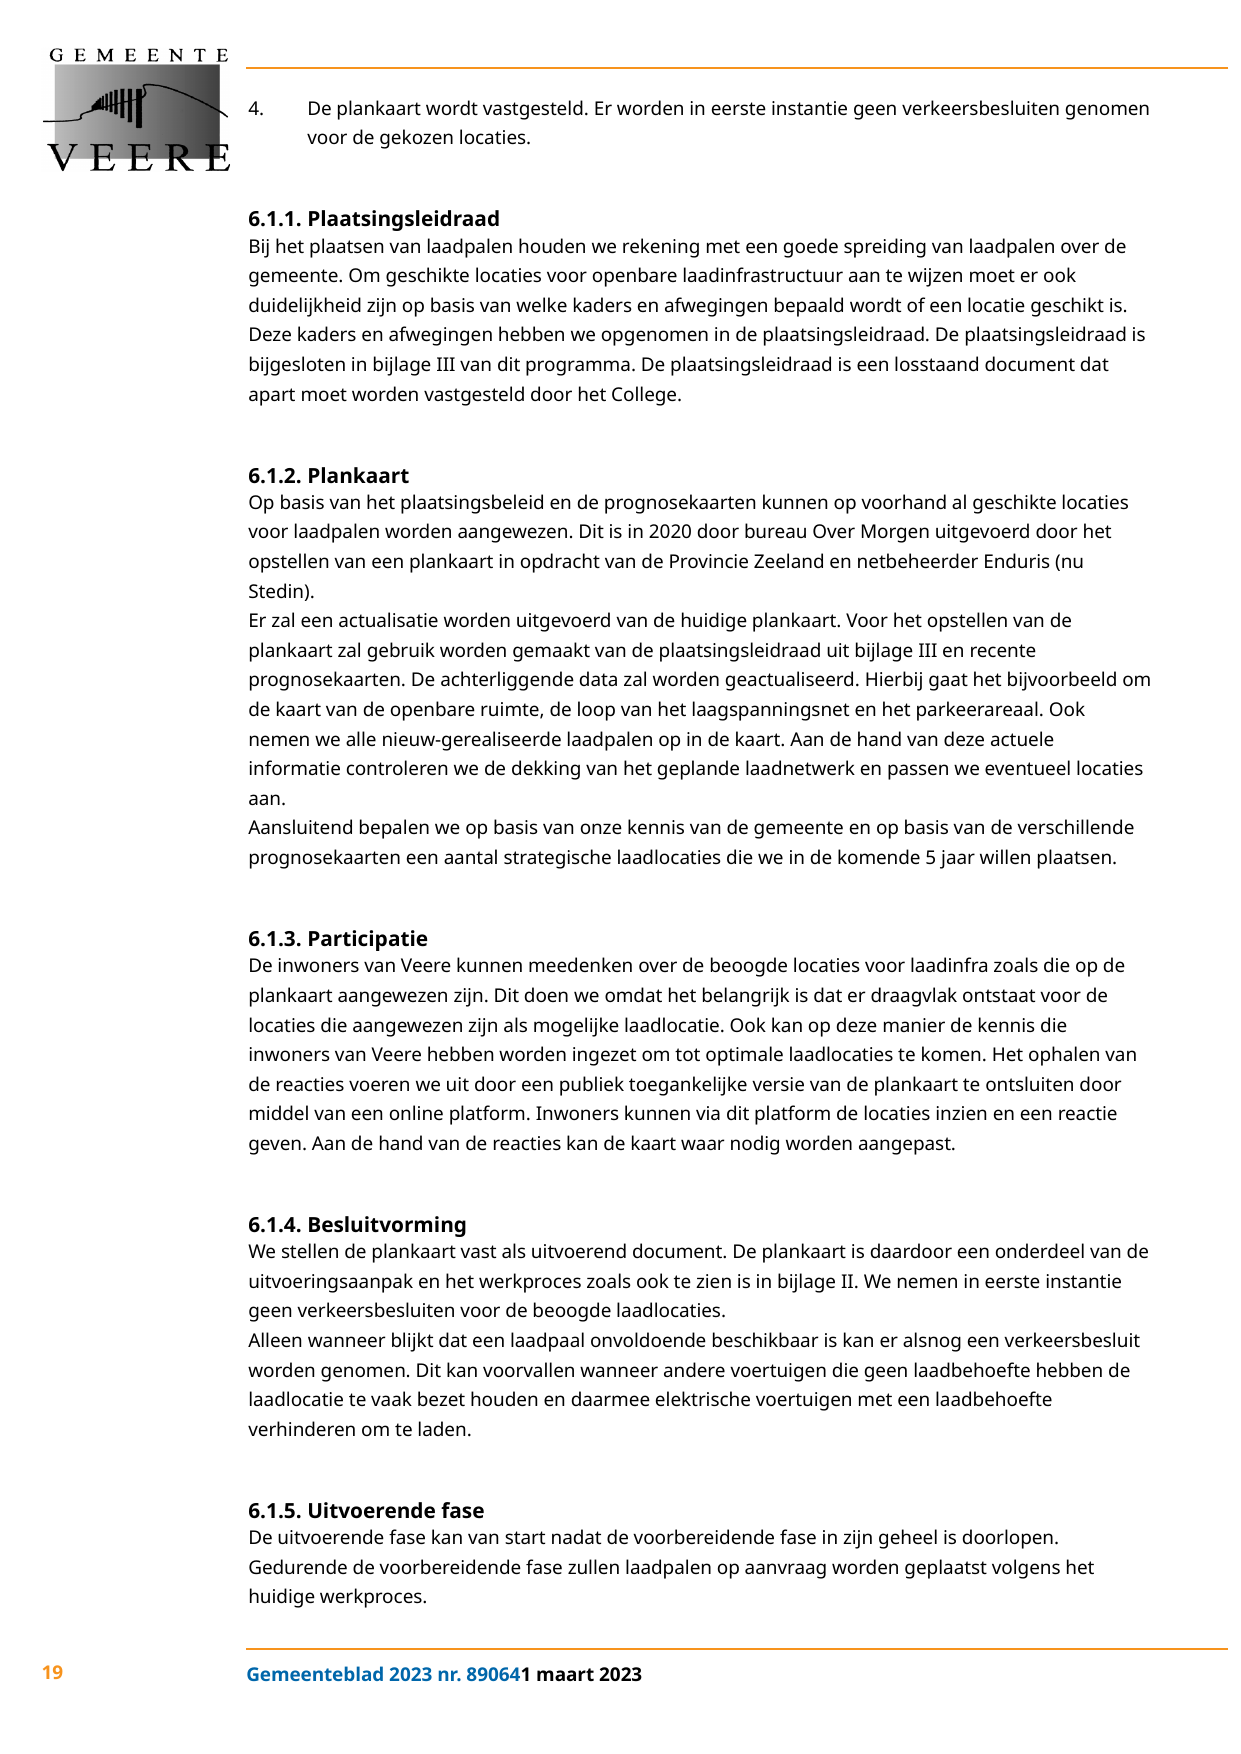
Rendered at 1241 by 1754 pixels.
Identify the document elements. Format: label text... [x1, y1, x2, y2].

text 6.1.2. Plankaart [248, 461, 1152, 489]
list De plankaart wordt vastgesteld. Er worden in eerste instantie geen verkeersbesluiten genomen voor de gekozen locaties. [248, 95, 1152, 150]
text Op basis van het plaatsingsbeleid en de prognosekaarten kunnen op voorhand al geschikte locaties voor laadpalen worden aangewezen. Dit is in 2020 door bureau Over Morgen uitgevoerd door het opstellen van een plankaart in opdracht van de Provincie Zeeland en netbeheerder Enduris (nu Stedin). [248, 489, 1152, 604]
text Alleen wanneer blijkt dat een laadpaal onvoldoende beschikbaar is kan er alsnog een verkeersbesluit worden genomen. Dit kan voorvallen wanneer andere voertuigen die geen laadbehoefte hebben de laadlocatie te vaak bezet houden en daarmee elektrische voertuigen met een laadbehoefte verhinderen om te laden. [248, 1327, 1152, 1442]
text De uitvoerende fase kan van start nadat de voorbereidende fase in zijn geheel is doorlopen. Gedurende de voorbereidende fase zullen laadpalen op aanvraag worden geplaatst volgens het huidige werkproces. [248, 1524, 1152, 1609]
picture [41, 47, 231, 172]
text We stellen de plankaart vast als uitvoerend document. De plankaart is daardoor een onderdeel van de uitvoeringsaanpak en het werkproces zoals ook te zien is in bijlage II. We nemen in eerste instantie geen verkeersbesluiten voor de beoogde laadlocaties. [248, 1238, 1152, 1323]
text 6.1.5. Uitvoerende fase [248, 1496, 1152, 1524]
text Aansluitend bepalen we op basis van onze kennis van de gemeente en op basis van de verschillende prognosekaarten een aantal strategische laadlocaties die we in de komende 5 jaar willen plaatsen. [248, 814, 1152, 870]
text Bij het plaatsen van laadpalen houden we rekening met een goede spreiding van laadpalen over de gemeente. Om geschikte locaties voor openbare laadinfrastructuur aan te wijzen moet er ook duidelijkheid zijn op basis van welke kaders en afwegingen bepaald wordt of een locatie geschikt is. Deze kaders en afwegingen hebben we opgenomen in de plaatsingsleidraad. De plaatsingsleidraad is bijgesloten in bijlage III van dit programma. De plaatsingsleidraad is een losstaand document dat apart moet worden vastgesteld door het College. [248, 233, 1152, 406]
text 6.1.4. Besluitvorming [248, 1210, 1152, 1238]
text De inwoners van Veere kunnen meedenken over de beoogde locaties voor laadinfra zoals die op de plankaart aangewezen zijn. Dit doen we omdat het belangrijk is dat er draagvlak ontstaat voor de locaties die aangewezen zijn als mogelijke laadlocatie. Ook kan op deze manier de kennis die inwoners van Veere hebben worden ingezet om tot optimale laadlocaties te komen. Het ophalen van de reacties voeren we uit door een publiek toegankelijke versie van de plankaart te ontsluiten door middel van een online platform. Inwoners kunnen via dit platform de locaties inzien en een reactie geven. Aan de hand van de reacties kan de kaart waar nodig worden aangepast. [248, 953, 1152, 1156]
text Er zal een actualisatie worden uitgevoerd van de huidige plankaart. Voor het opstellen van de plankaart zal gebruik worden gemaakt van de plaatsingsleidraad uit bijlage III en recente prognosekaarten. De achterliggende data zal worden geactualiseerd. Hierbij gaat het bijvoorbeeld om de kaart van de openbare ruimte, de loop van het laagspanningsnet en het parkeerareaal. Ook nemen we alle nieuw-gerealiseerde laadpalen op in de kaart. Aan de hand van deze actuele informatie controleren we de dekking van het geplande laadnetwerk en passen we eventueel locaties aan. [248, 607, 1152, 811]
text 6.1.3. Participatie [248, 924, 1152, 953]
text 6.1.1. Plaatsingsleidraad [248, 204, 1152, 233]
